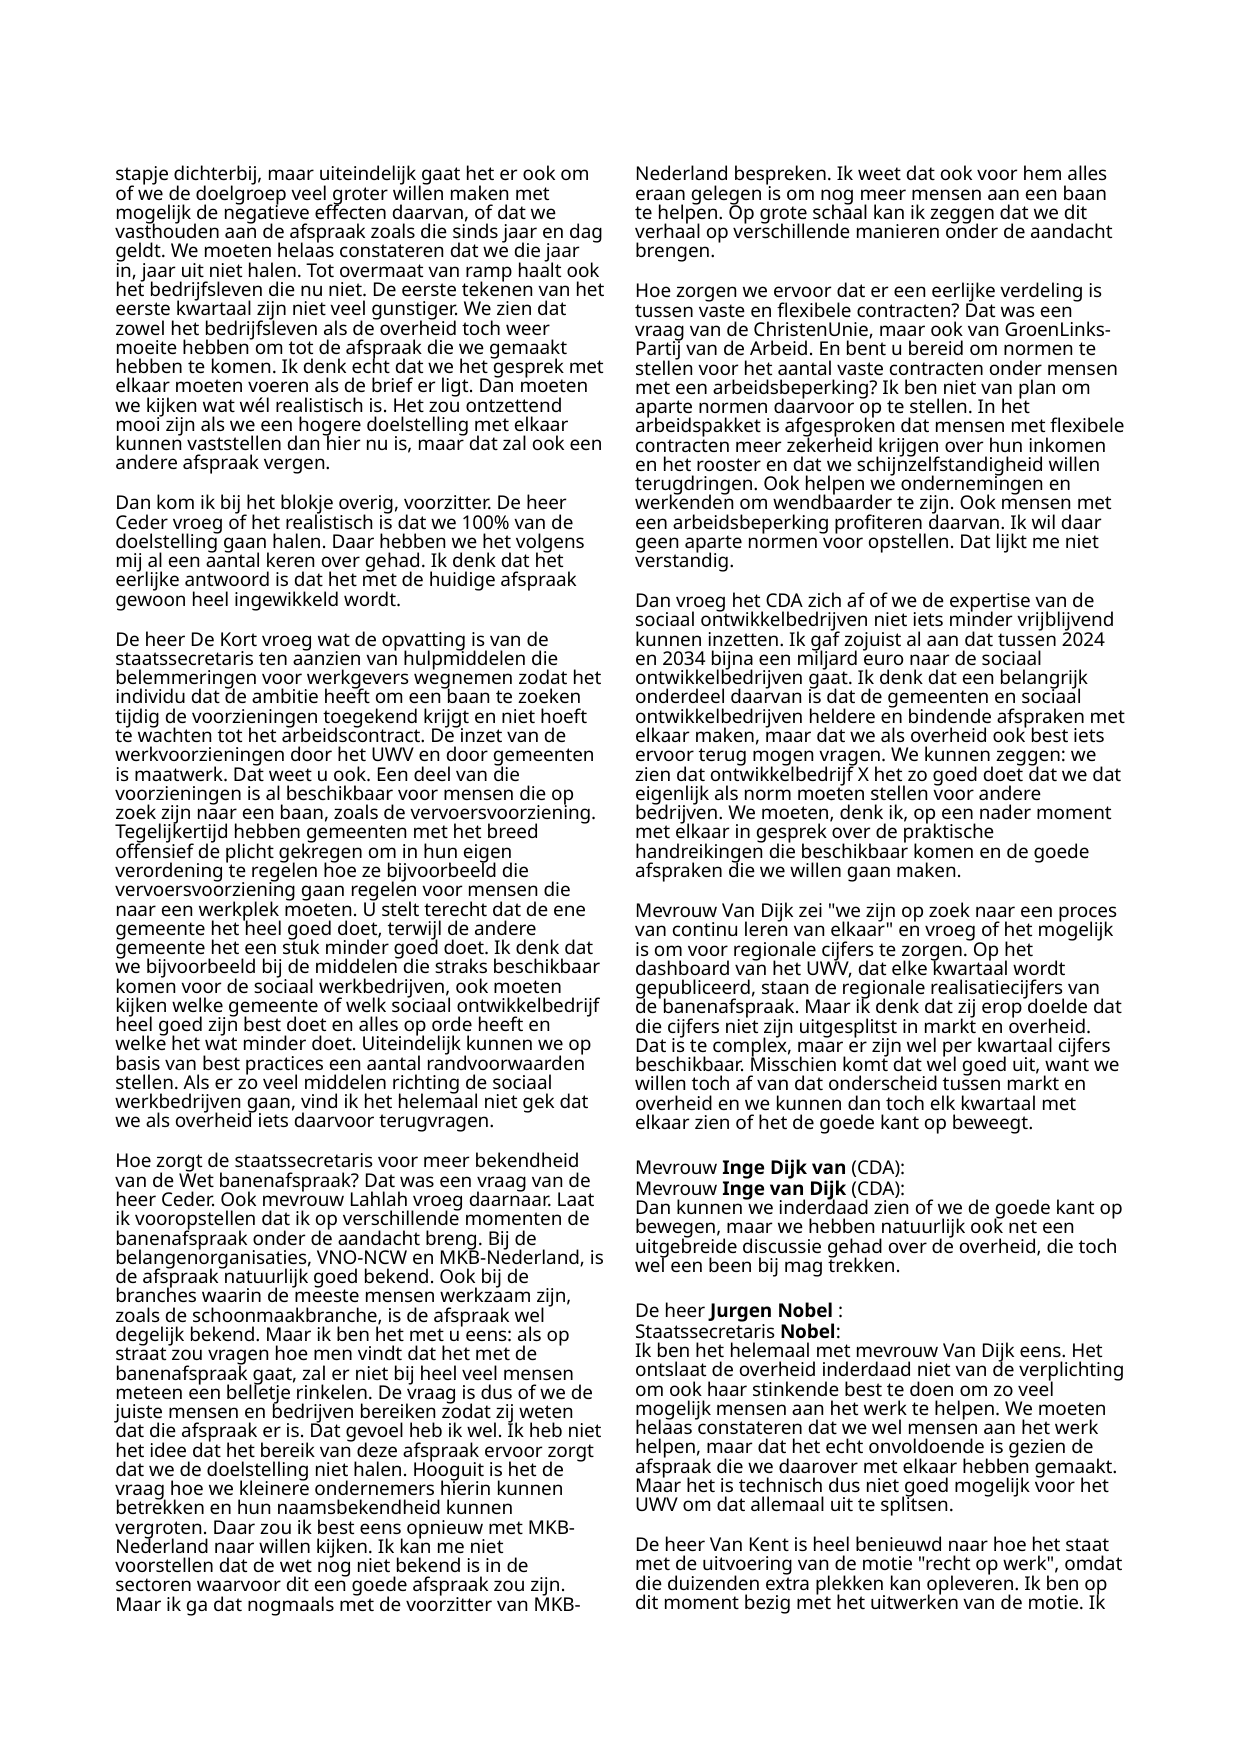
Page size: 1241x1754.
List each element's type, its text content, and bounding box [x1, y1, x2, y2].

text De heer Van Kent is heel benieuwd naar hoe het staat met de uitvoering van de motie "recht op werk", omdat die duizenden extra plekken kan opleveren. Ik ben op dit moment bezig met het uitwerken van de motie. Ik [635, 1536, 1125, 1613]
text Dan kom ik bij het blokje overig, voorzitter. De heer Ceder vroeg of het realistisch is dat we 100% van de doelstelling gaan halen. Daar hebben we het volgens mij al een aantal keren over gehad. Ik denk dat het eerlijke antwoord is dat het met de huidige afspraak gewoon heel ingewikkeld wordt. [115, 494, 605, 610]
text De heer De Kort vroeg wat de opvatting is van de staatssecretaris ten aanzien van hulpmiddelen die belemmeringen voor werkgevers wegnemen zodat het individu dat de ambitie heeft om een baan te zoeken tijdig de voorzieningen toegekend krijgt en niet hoeft te wachten tot het arbeidscontract. De inzet van de werkvoorzieningen door het UWV en door gemeenten is maatwerk. Dat weet u ook. Een deel van die voorzieningen is al beschikbaar voor mensen die op zoek zijn naar een baan, zoals de vervoersvoorziening. Tegelijkertijd hebben gemeenten met het breed offensief de plicht gekregen om in hun eigen verordening te regelen hoe ze bijvoorbeeld die vervoersvoorziening gaan regelen voor mensen die naar een werkplek moeten. U stelt terecht dat de ene gemeente het heel goed doet, terwijl de andere gemeente het een stuk minder goed doet. Ik denk dat we bijvoorbeeld bij de middelen die straks beschikbaar komen voor de sociaal werkbedrijven, ook moeten kijken welke gemeente of welk sociaal ontwikkelbedrijf heel goed zijn best doet en alles op orde heeft en welke het wat minder doet. Uiteindelijk kunnen we op basis van best practices een aantal randvoorwaarden stellen. Als er zo veel middelen richting de sociaal werkbedrijven gaan, vind ik het helemaal niet gek dat we als overheid iets daarvoor terugvragen. [115, 631, 605, 1132]
text stapje dichterbij, maar uiteindelijk gaat het er ook om of we de doelgroep veel groter willen maken met mogelijk de negatieve effecten daarvan, of dat we vasthouden aan de afspraak zoals die sinds jaar en dag geldt. We moeten helaas constateren dat we die jaar in, jaar uit niet halen. Tot overmaat van ramp haalt ook het bedrijfsleven die nu niet. De eerste tekenen van het eerste kwartaal zijn niet veel gunstiger. We zien dat zowel het bedrijfsleven als de overheid toch weer moeite hebben om tot de afspraak die we gemaakt hebben te komen. Ik denk echt dat we het gesprek met elkaar moeten voeren als de brief er ligt. Dan moeten we kijken wat wél realistisch is. Het zou ontzettend mooi zijn als we een hogere doelstelling met elkaar kunnen vaststellen dan hier nu is, maar dat zal ook een andere afspraak vergen. [115, 165, 605, 474]
text Mevrouw Van Dijk zei "we zijn op zoek naar een proces van continu leren van elkaar" en vroeg of het mogelijk is om voor regionale cijfers te zorgen. Op het dashboard van het UWV, dat elke kwartaal wordt gepubliceerd, staan de regionale realisatiecijfers van de banenafspraak. Maar ik denk dat zij erop doelde dat die cijfers niet zijn uitgesplitst in markt en overheid. Dat is te complex, maar er zijn wel per kwartaal cijfers beschikbaar. Misschien komt dat wel goed uit, want we willen toch af van dat onderscheid tussen markt en overheid en we kunnen dan toch elk kwartaal met elkaar zien of het de goede kant op beweegt. [635, 902, 1125, 1133]
text Hoe zorgen we ervoor dat er een eerlijke verdeling is tussen vaste en flexibele contracten? Dat was een vraag van de ChristenUnie, maar ook van GroenLinks-Partij van de Arbeid. En bent u bereid om normen te stellen voor het aantal vaste contracten onder mensen met een arbeidsbeperking? Ik ben niet van plan om aparte normen daarvoor op te stellen. In het arbeidspakket is afgesproken dat mensen met flexibele contracten meer zekerheid krijgen over hun inkomen en het rooster en dat we schijnzelfstandigheid willen terugdringen. Ook helpen we ondernemingen en werkenden om wendbaarder te zijn. Ook mensen met een arbeidsbeperking profiteren daarvan. Ik wil daar geen aparte normen voor opstellen. Dat lijkt me niet verstandig. [635, 282, 1125, 571]
text Staatssecretaris Nobel: [635, 1323, 1125, 1342]
text Hoe zorgt de staatssecretaris voor meer bekendheid van de Wet banenafspraak? Dat was een vraag van de heer Ceder. Ook mevrouw Lahlah vroeg daarnaar. Laat ik vooropstellen dat ik op verschillende momenten de banenafspraak onder de aandacht breng. Bij de belangenorganisaties, VNO-NCW en MKB-Nederland, is de afspraak natuurlijk goed bekend. Ook bij de branches waarin de meeste mensen werkzaam zijn, zoals de schoonmaakbranche, is de afspraak wel degelijk bekend. Maar ik ben het met u eens: als op straat zou vragen hoe men vindt dat het met de banenafspraak gaat, zal er niet bij heel veel mensen meteen een belletje rinkelen. De vraag is dus of we de juiste mensen en bedrijven bereiken zodat zij weten dat die afspraak er is. Dat gevoel heb ik wel. Ik heb niet het idee dat het bereik van deze afspraak ervoor zorgt dat we de doelstelling niet halen. Hooguit is het de vraag hoe we kleinere ondernemers hierin kunnen betrekken en hun naamsbekendheid kunnen vergroten. Daar zou ik best eens opnieuw met MKB-Nederland naar willen kijken. Ik kan me niet voorstellen dat de wet nog niet bekend is in de sectoren waarvoor dit een goede afspraak zou zijn. Maar ik ga dat nogmaals met de voorzitter van MKB- [115, 1152, 605, 1615]
text Nederland bespreken. Ik weet dat ook voor hem alles eraan gelegen is om nog meer mensen aan een baan te helpen. Op grote schaal kan ik zeggen dat we dit verhaal op verschillende manieren onder de aandacht brengen. [635, 165, 1125, 262]
text De heer Jurgen Nobel : [635, 1297, 1125, 1323]
text Dan kunnen we inderdaad zien of we de goede kant op bewegen, maar we hebben natuurlijk ook net een uitgebreide discussie gehad over de overheid, die toch wel een been bij mag trekken. [635, 1199, 1125, 1276]
text Mevrouw Inge van Dijk (CDA): [635, 1180, 1125, 1199]
text Ik ben het helemaal met mevrouw Van Dijk eens. Het ontslaat de overheid inderdaad niet van de verplichting om ook haar stinkende best te doen om zo veel mogelijk mensen aan het werk te helpen. We moeten helaas constateren dat we wel mensen aan het werk helpen, maar dat het echt onvoldoende is gezien de afspraak die we daarover met elkaar hebben gemaakt. Maar het is technisch dus niet goed mogelijk voor het UWV om dat allemaal uit te splitsen. [635, 1342, 1125, 1515]
text Mevrouw Inge Dijk van (CDA): [635, 1154, 1125, 1180]
text Dan vroeg het CDA zich af of we de expertise van de sociaal ontwikkelbedrijven niet iets minder vrijblijvend kunnen inzetten. Ik gaf zojuist al aan dat tussen 2024 en 2034 bijna een miljard euro naar de sociaal ontwikkelbedrijven gaat. Ik denk dat een belangrijk onderdeel daarvan is dat de gemeenten en sociaal ontwikkelbedrijven heldere en bindende afspraken met elkaar maken, maar dat we als overheid ook best iets ervoor terug mogen vragen. We kunnen zeggen: we zien dat ontwikkelbedrijf X het zo goed doet dat we dat eigenlijk als norm moeten stellen voor andere bedrijven. We moeten, denk ik, op een nader moment met elkaar in gesprek over de praktische handreikingen die beschikbaar komen en de goede afspraken die we willen gaan maken. [635, 592, 1125, 881]
